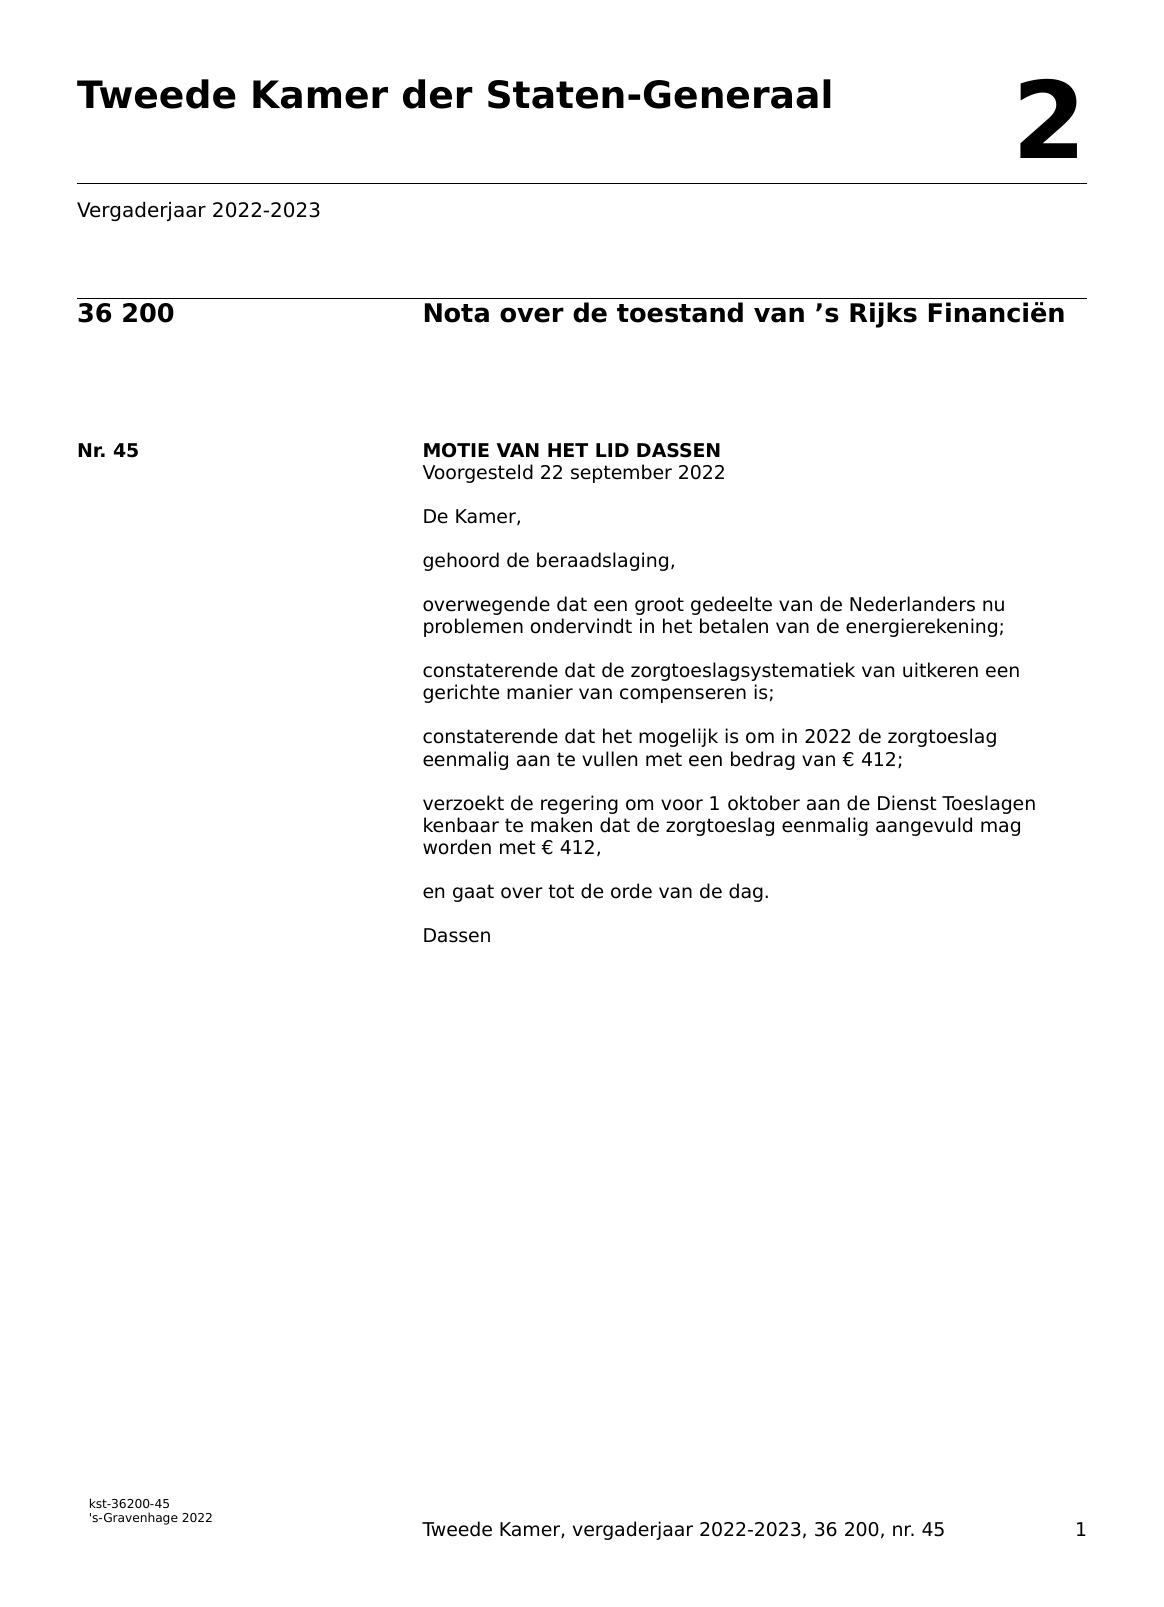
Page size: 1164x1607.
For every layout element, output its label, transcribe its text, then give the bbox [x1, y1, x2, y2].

table_header 2 [886, 59, 1087, 183]
text en gaat over tot de orde van de dag. [422, 881, 1087, 903]
text De Kamer, [422, 506, 1087, 528]
subtitle 36 200 Nota over de toestand van ’s Rijks Financiën [77, 299, 1087, 329]
text constaterende dat de zorgtoeslagsystematiek van uitkeren een gerichte manier van compenseren is; [422, 660, 1087, 704]
text constaterende dat het mogelijk is om in 2022 de zorgtoeslag eenmalig aan te vullen met een bedrag van € 412; [422, 726, 1087, 770]
subtitle Nr. 45 MOTIE VAN HET LID DASSEN [77, 440, 1087, 462]
text 's-Gravenhage 2022 [88, 1511, 323, 1525]
text overwegende dat een groot gedeelte van de Nederlanders nu problemen ondervindt in het betalen van de energierekening; [422, 594, 1087, 638]
table_header Tweede Kamer der Staten-Generaal [77, 59, 886, 183]
text gehoord de beraadslaging, [422, 550, 1087, 572]
text Voorgesteld 22 september 2022 [422, 462, 1087, 484]
text kst-36200-45 [88, 1497, 323, 1511]
text Dassen [422, 925, 1087, 947]
table_cell Vergaderjaar 2022-2023 [77, 184, 1087, 298]
text verzoekt de regering om voor 1 oktober aan de Dienst Toeslagen kenbaar te maken dat de zorgtoeslag eenmalig aangevuld mag worden met € 412, [422, 793, 1087, 858]
